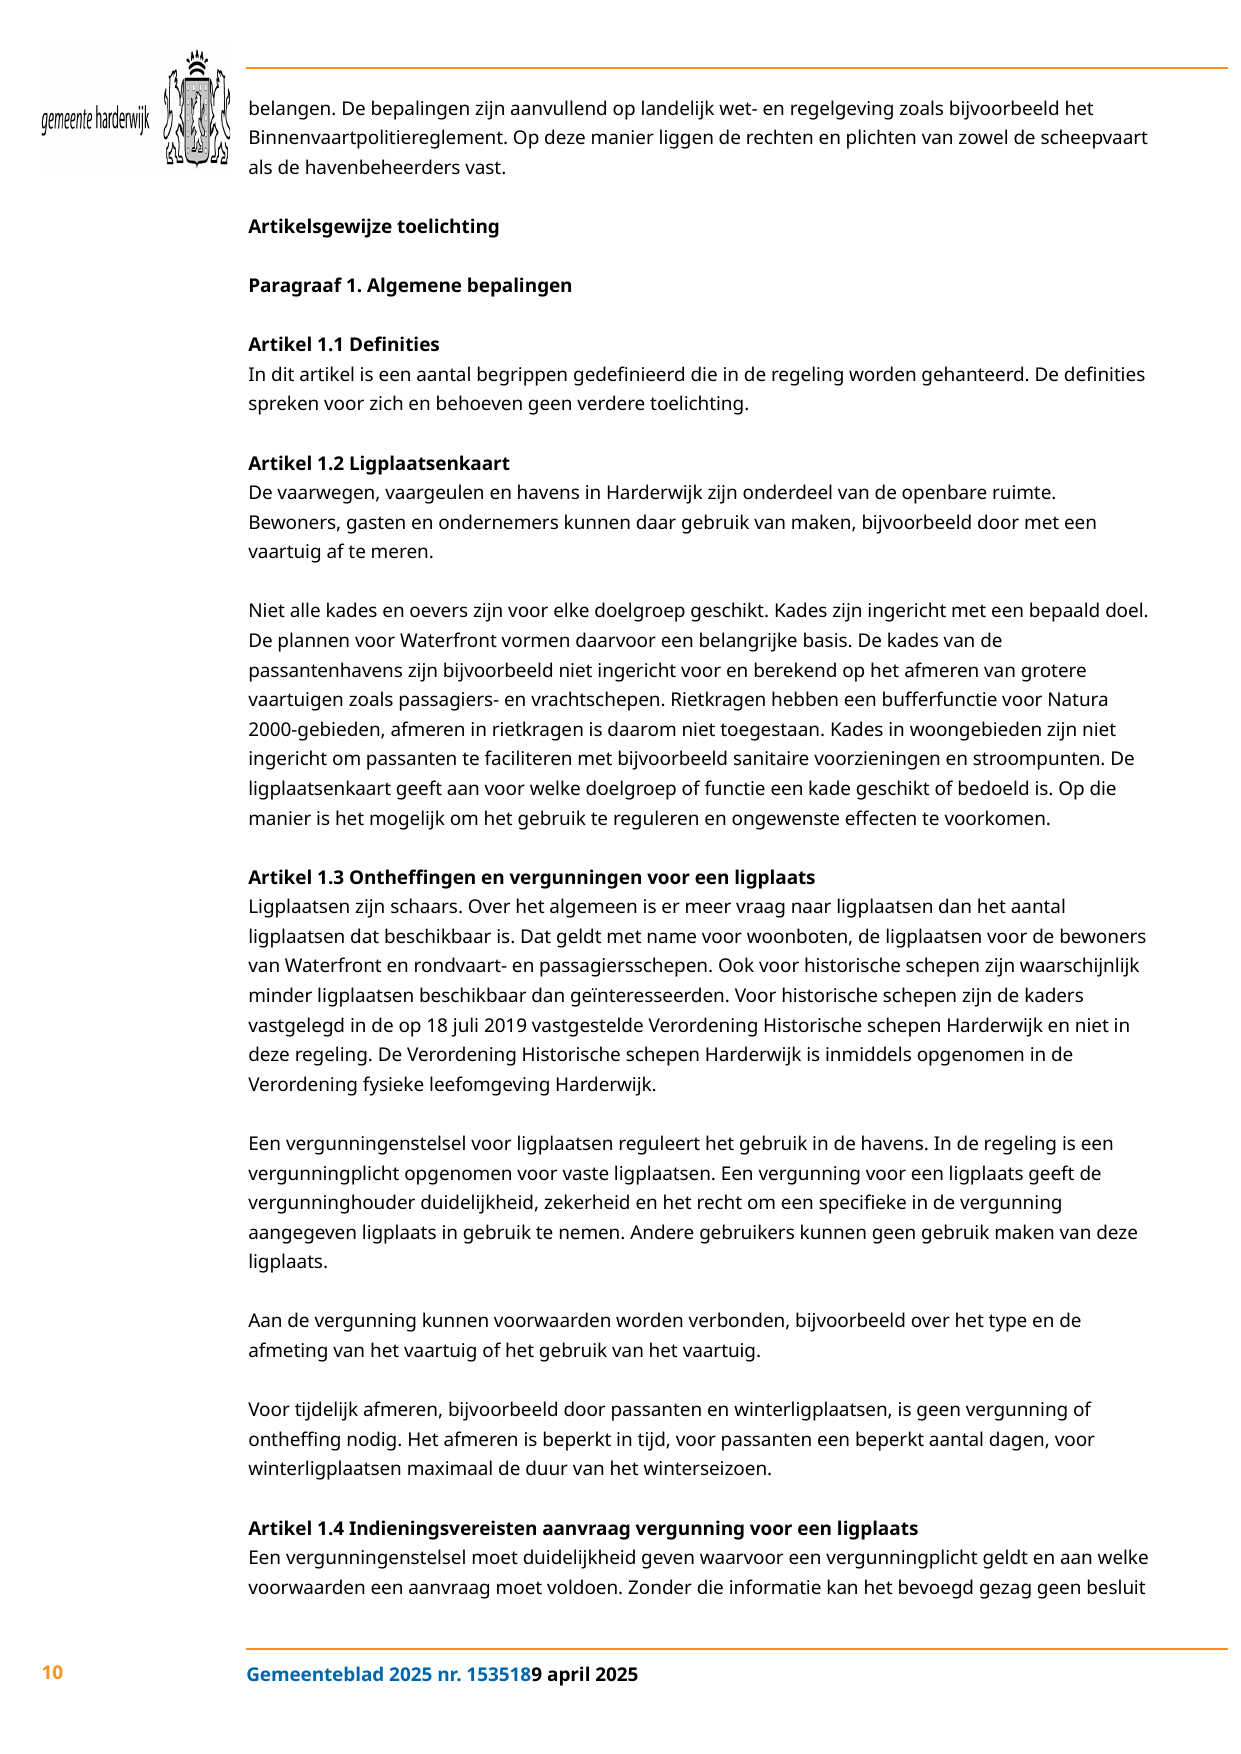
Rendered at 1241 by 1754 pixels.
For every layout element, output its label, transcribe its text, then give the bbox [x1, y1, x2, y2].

text Artikel 1.1 Definities [248, 331, 1152, 357]
text Ligplaatsen zijn schaars. Over het algemeen is er meer vraag naar ligplaatsen dan het aantal ligplaatsen dat beschikbaar is. Dat geldt met name voor woonboten, de ligplaatsen voor de bewoners van Waterfront en rondvaart- en passagiersschepen. Ook voor historische schepen zijn waarschijnlijk minder ligplaatsen beschikbaar dan geïnteresseerden. Voor historische schepen zijn de kaders vastgelegd in de op 18 juli 2019 vastgestelde Verordening Historische schepen Harderwijk en niet in deze regeling. De Verordening Historische schepen Harderwijk is inmiddels opgenomen in de Verordening fysieke leefomgeving Harderwijk. [248, 893, 1152, 1097]
text Artikel 1.4 Indieningsvereisten aanvraag vergunning voor een ligplaats [248, 1515, 1152, 1541]
text Artikel 1.2 Ligplaatsenkaart [248, 450, 1152, 476]
text Voor tijdelijk afmeren, bijvoorbeeld door passanten en winterligplaatsen, is geen vergunning of ontheffing nodig. Het afmeren is beperkt in tijd, voor passanten een beperkt aantal dagen, voor winterligplaatsen maximaal de duur van het winterseizoen. [248, 1396, 1152, 1481]
text Artikelsgewijze toelichting [248, 213, 1152, 239]
text De vaarwegen, vaargeulen en havens in Harderwijk zijn onderdeel van de openbare ruimte. Bewoners, gasten en ondernemers kunnen daar gebruik van maken, bijvoorbeeld door met een vaartuig af te meren. [248, 479, 1152, 564]
text Een vergunningenstelsel voor ligplaatsen reguleert het gebruik in de havens. In de regeling is een vergunningplicht opgenomen voor vaste ligplaatsen. Een vergunning voor een ligplaats geeft de vergunninghouder duidelijkheid, zekerheid en het recht om een specifieke in de vergunning aangegeven ligplaats in gebruik te nemen. Andere gebruikers kunnen geen gebruik maken van deze ligplaats. [248, 1130, 1152, 1274]
text Artikel 1.3 Ontheffingen en vergunningen voor een ligplaats [248, 864, 1152, 890]
text In dit artikel is een aantal begrippen gedefinieerd die in de regeling worden gehanteerd. De definities spreken voor zich en behoeven geen verdere toelichting. [248, 361, 1152, 416]
picture [41, 47, 231, 172]
text Niet alle kades en oevers zijn voor elke doelgroep geschikt. Kades zijn ingericht met een bepaald doel. De plannen voor Waterfront vormen daarvoor een belangrijke basis. De kades van de passantenhavens zijn bijvoorbeeld niet ingericht voor en berekend op het afmeren van grotere vaartuigen zoals passagiers- en vrachtschepen. Rietkragen hebben een bufferfunctie voor Natura 2000-gebieden, afmeren in rietkragen is daarom niet toegestaan. Kades in woongebieden zijn niet ingericht om passanten te faciliteren met bijvoorbeeld sanitaire voorzieningen en stroompunten. De ligplaatsenkaart geeft aan voor welke doelgroep of functie een kade geschikt of bedoeld is. Op die manier is het mogelijk om het gebruik te reguleren en ongewenste effecten te voorkomen. [248, 598, 1152, 831]
text Aan de vergunning kunnen voorwaarden worden verbonden, bijvoorbeeld over het type en de afmeting van het vaartuig of het gebruik van het vaartuig. [248, 1308, 1152, 1363]
text Een vergunningenstelsel moet duidelijkheid geven waarvoor een vergunningplicht geldt en aan welke voorwaarden een aanvraag moet voldoen. Zonder die informatie kan het bevoegd gezag geen besluit [248, 1544, 1152, 1600]
text belangen. De bepalingen zijn aanvullend op landelijk wet- en regelgeving zoals bijvoorbeeld het Binnenvaartpolitiereglement. Op deze manier liggen de rechten en plichten van zowel de scheepvaart als de havenbeheerders vast. [248, 95, 1152, 180]
text Paragraaf 1. Algemene bepalingen [248, 272, 1152, 298]
